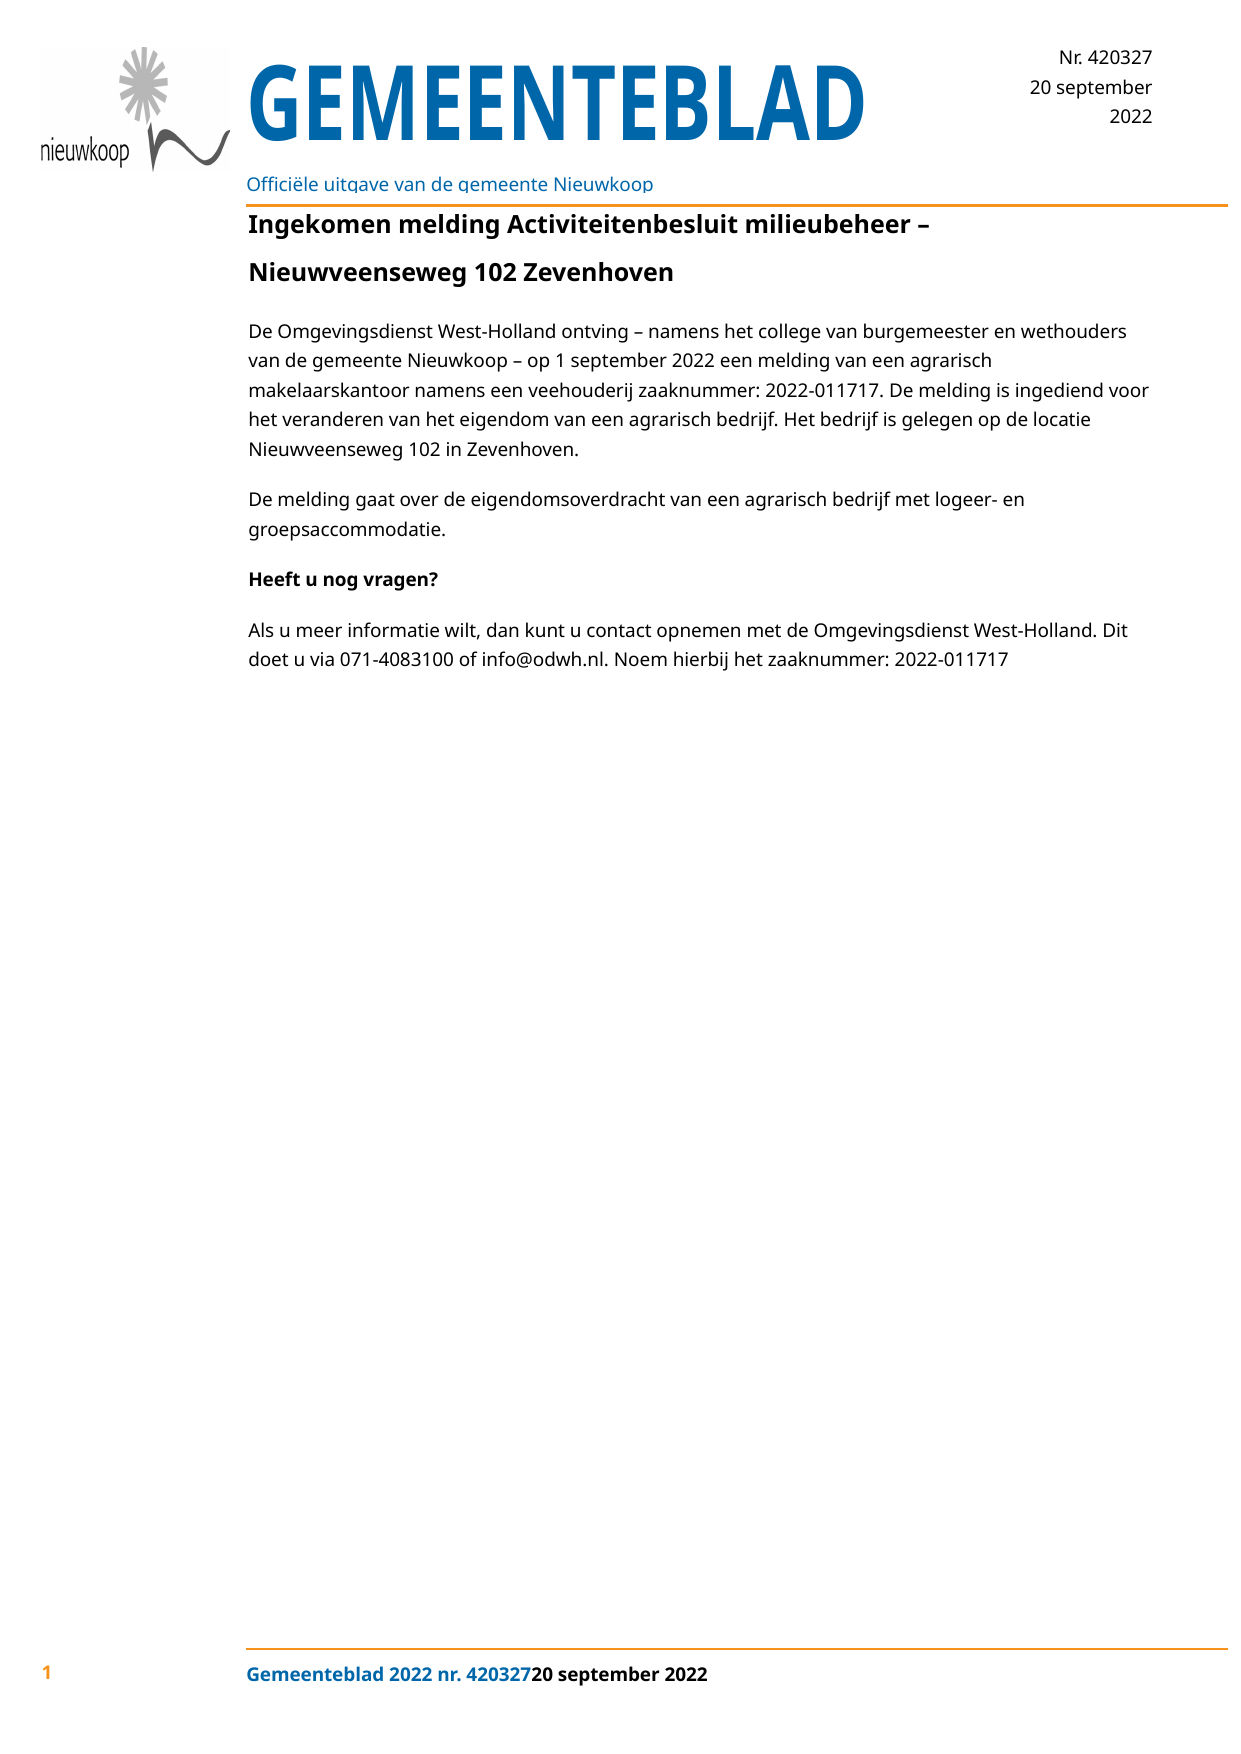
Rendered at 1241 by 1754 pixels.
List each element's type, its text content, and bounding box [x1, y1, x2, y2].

text Ingekomen melding Activiteitenbesluit milieubeheer – Nieuwveenseweg 102 Zevenhoven [248, 207, 1152, 288]
text De melding gaat over de eigendomsoverdracht van een agrarisch bedrijf met logeer- en groepsaccommodatie. [248, 487, 1152, 542]
text De Omgevingsdienst West-Holland ontving – namens het college van burgemeester en wethouders van de gemeente Nieuwkoop – op 1 september 2022 een melding van een agrarisch makelaarskantoor namens een veehouderij zaaknummer: 2022-011717. De melding is ingediend voor het veranderen van het eigendom van een agrarisch bedrijf. Het bedrijf is gelegen op de locatie Nieuwveenseweg 102 in Zevenhoven. [248, 318, 1152, 462]
text Heeft u nog vragen? [248, 567, 1152, 592]
text Als u meer informatie wilt, dan kunt u contact opnemen met de Omgevingsdienst West-Holland. Dit doet u via 071‑4083100 of info@odwh.nl. Noem hierbij het zaaknummer: 2022-011717 [248, 617, 1152, 672]
picture [41, 47, 231, 172]
